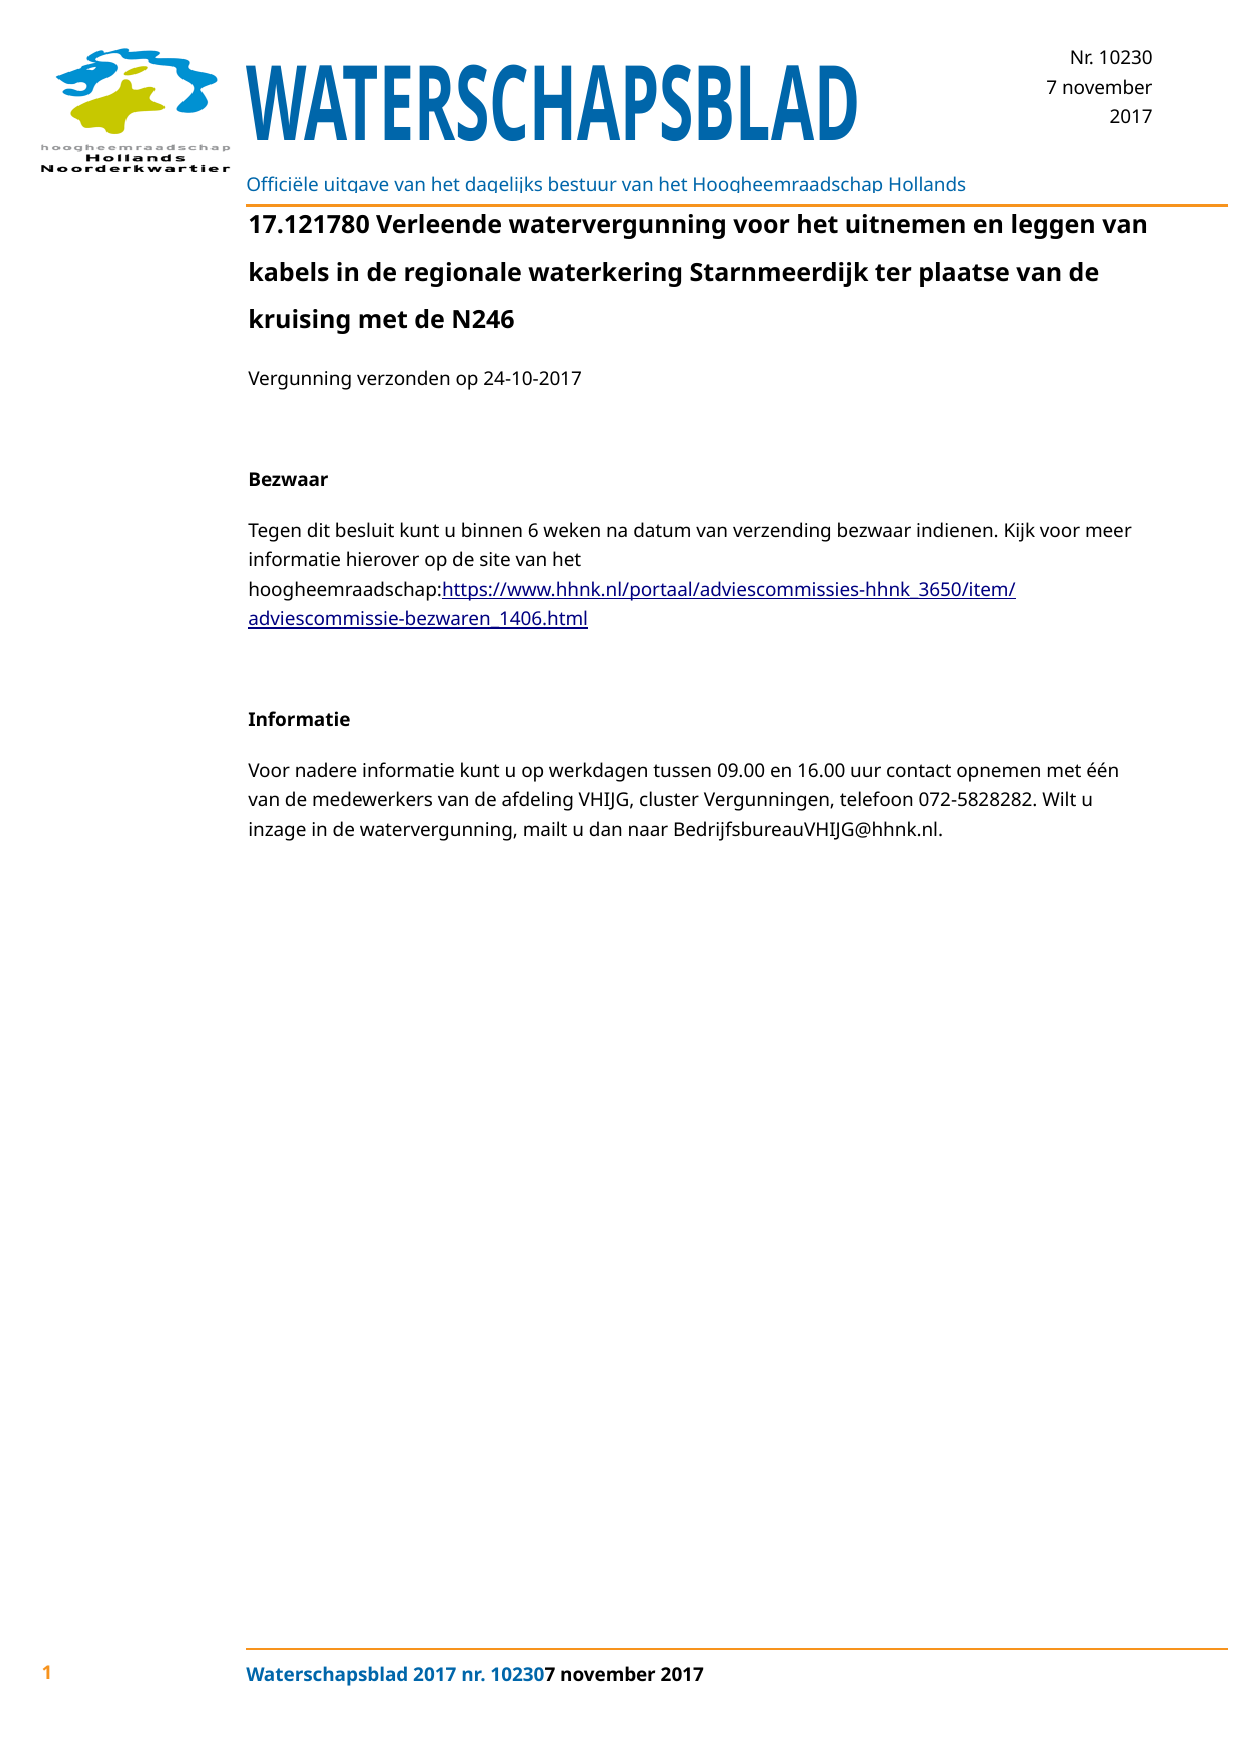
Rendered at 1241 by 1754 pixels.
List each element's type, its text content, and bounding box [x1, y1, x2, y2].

picture [41, 47, 231, 172]
text Tegen dit besluit kunt u binnen 6 weken na datum van verzending bezwaar indienen. Kijk voor meer informatie hierover op de site van het hoogheemraadschap:https://www.hhnk.nl/portaal/adviescommissies-hhnk_3650/item/adviescommissie-bezwaren_1406.html [248, 517, 1152, 631]
text Vergunning verzonden op 24-10-2017 [248, 366, 1152, 391]
text Informatie [248, 706, 1152, 732]
text Voor nadere informatie kunt u op werkdagen tussen 09.00 en 16.00 uur contact opnemen met één van de medewerkers van de afdeling VHIJG, cluster Vergunningen, telefoon 072-5828282. Wilt u inzage in de watervergunning, mailt u dan naar BedrijfsbureauVHIJG@hhnk.nl. [248, 757, 1152, 842]
text 17.121780 Verleende watervergunning voor het uitnemen en leggen van kabels in de regionale waterkering Starnmeerdijk ter plaatse van de kruising met de N246 [248, 207, 1152, 336]
text Bezwaar [248, 466, 1152, 492]
